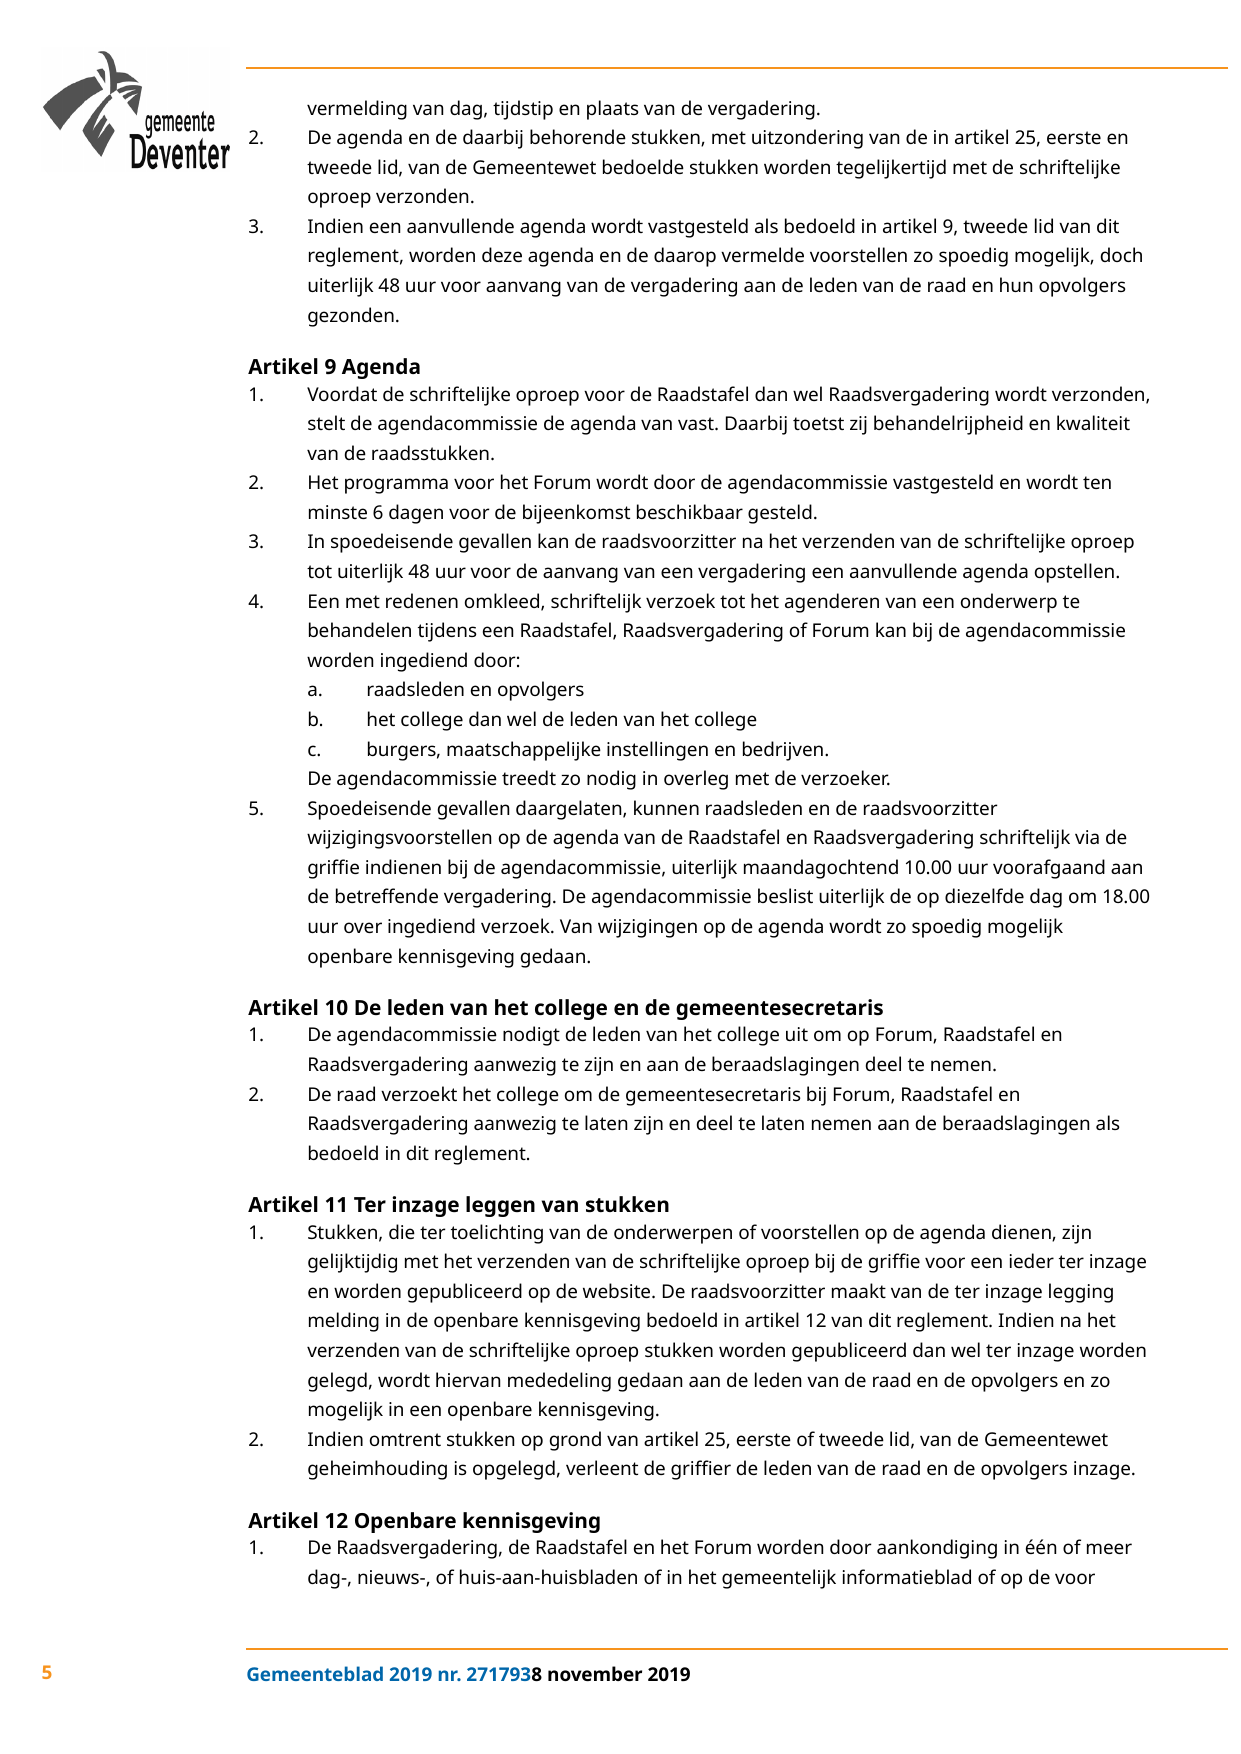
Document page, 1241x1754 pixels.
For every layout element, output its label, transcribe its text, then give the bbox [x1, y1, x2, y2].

list De raad verzoekt het college om de gemeentesecretaris bij Forum, Raadstafel en Raadsvergadering aanwezig te laten zijn en deel te laten nemen aan de beraadslagingen als bedoeld in dit reglement. [248, 1081, 1152, 1166]
text Artikel 9 Agenda [248, 352, 1152, 381]
list burgers, maatschappelijke instellingen en bedrijven. [307, 736, 1152, 761]
list De agendacommissie nodigt de leden van het college uit om op Forum, Raadstafel en Raadsvergadering aanwezig te zijn en aan de beraadslagingen deel te nemen. [248, 1022, 1152, 1077]
list De agendacommissie treedt zo nodig in overleg met de verzoeker. [248, 765, 1152, 791]
list het college dan wel de leden van het college [307, 706, 1152, 732]
list raadsleden en opvolgers [307, 677, 1152, 702]
list Indien omtrent stukken op grond van artikel 25, eerste of tweede lid, van de Gemeentewet geheimhouding is opgelegd, verleent de griffier de leden van de raad en de opvolgers inzage. [248, 1426, 1152, 1481]
text Artikel 10 De leden van het college en de gemeentesecretaris [248, 993, 1152, 1022]
list In spoedeisende gevallen kan de raadsvoorzitter na het verzenden van de schriftelijke oproep tot uiterlijk 48 uur voor de aanvang van een vergadering een aanvullende agenda opstellen. [248, 529, 1152, 584]
list De Raadsvergadering, de Raadstafel en het Forum worden door aankondiging in één of meer dag-, nieuws-, of huis-aan-huisbladen of in het gemeentelijk informatieblad of op de voor [248, 1534, 1152, 1590]
picture [41, 47, 231, 172]
list Spoedeisende gevallen daargelaten, kunnen raadsleden en de raadsvoorzitter wijzigingsvoorstellen op de agenda van de Raadstafel en Raadsvergadering schriftelijk via de griffie indienen bij de agendacommissie, uiterlijk maandagochtend 10.00 uur voorafgaand aan de betreffende vergadering. De agendacommissie beslist uiterlijk de op diezelfde dag om 18.00 uur over ingediend verzoek. Van wijzigingen op de agenda wordt zo spoedig mogelijk openbare kennisgeving gedaan. [248, 795, 1152, 968]
text Artikel 12 Openbare kennisgeving [248, 1506, 1152, 1534]
text Artikel 11 Ter inzage leggen van stukken [248, 1190, 1152, 1219]
list Indien een aanvullende agenda wordt vastgesteld als bedoeld in artikel 9, tweede lid van dit reglement, worden deze agenda en de daarop vermelde voorstellen zo spoedig mogelijk, doch uiterlijk 48 uur voor aanvang van de vergadering aan de leden van de raad en hun opvolgers gezonden. [248, 213, 1152, 328]
list vermelding van dag, tijdstip en plaats van de vergadering. [248, 95, 1152, 121]
list Stukken, die ter toelichting van de onderwerpen of voorstellen op de agenda dienen, zijn gelijktijdig met het verzenden van de schriftelijke oproep bij de griffie voor een ieder ter inzage en worden gepubliceerd op de website. De raadsvoorzitter maakt van de ter inzage legging melding in de openbare kennisgeving bedoeld in artikel 12 van dit reglement. Indien na het verzenden van de schriftelijke oproep stukken worden gepubliceerd dan wel ter inzage worden gelegd, wordt hiervan mededeling gedaan aan de leden van de raad en de opvolgers en zo mogelijk in een openbare kennisgeving. [248, 1219, 1152, 1422]
list Voordat de schriftelijke oproep voor de Raadstafel dan wel Raadsvergadering wordt verzonden, stelt de agendacommissie de agenda van vast. Daarbij toetst zij behandelrijpheid en kwaliteit van de raadsstukken. [248, 381, 1152, 466]
list De agenda en de daarbij behorende stukken, met uitzondering van de in artikel 25, eerste en tweede lid, van de Gemeentewet bedoelde stukken worden tegelijkertijd met de schriftelijke oproep verzonden. [248, 124, 1152, 209]
list Een met redenen omkleed, schriftelijk verzoek tot het agenderen van een onderwerp te behandelen tijdens een Raadstafel, Raadsvergadering of Forum kan bij de agendacommissie worden ingediend door: [248, 588, 1152, 673]
list Het programma voor het Forum wordt door de agendacommissie vastgesteld en wordt ten minste 6 dagen voor de bijeenkomst beschikbaar gesteld. [248, 469, 1152, 525]
